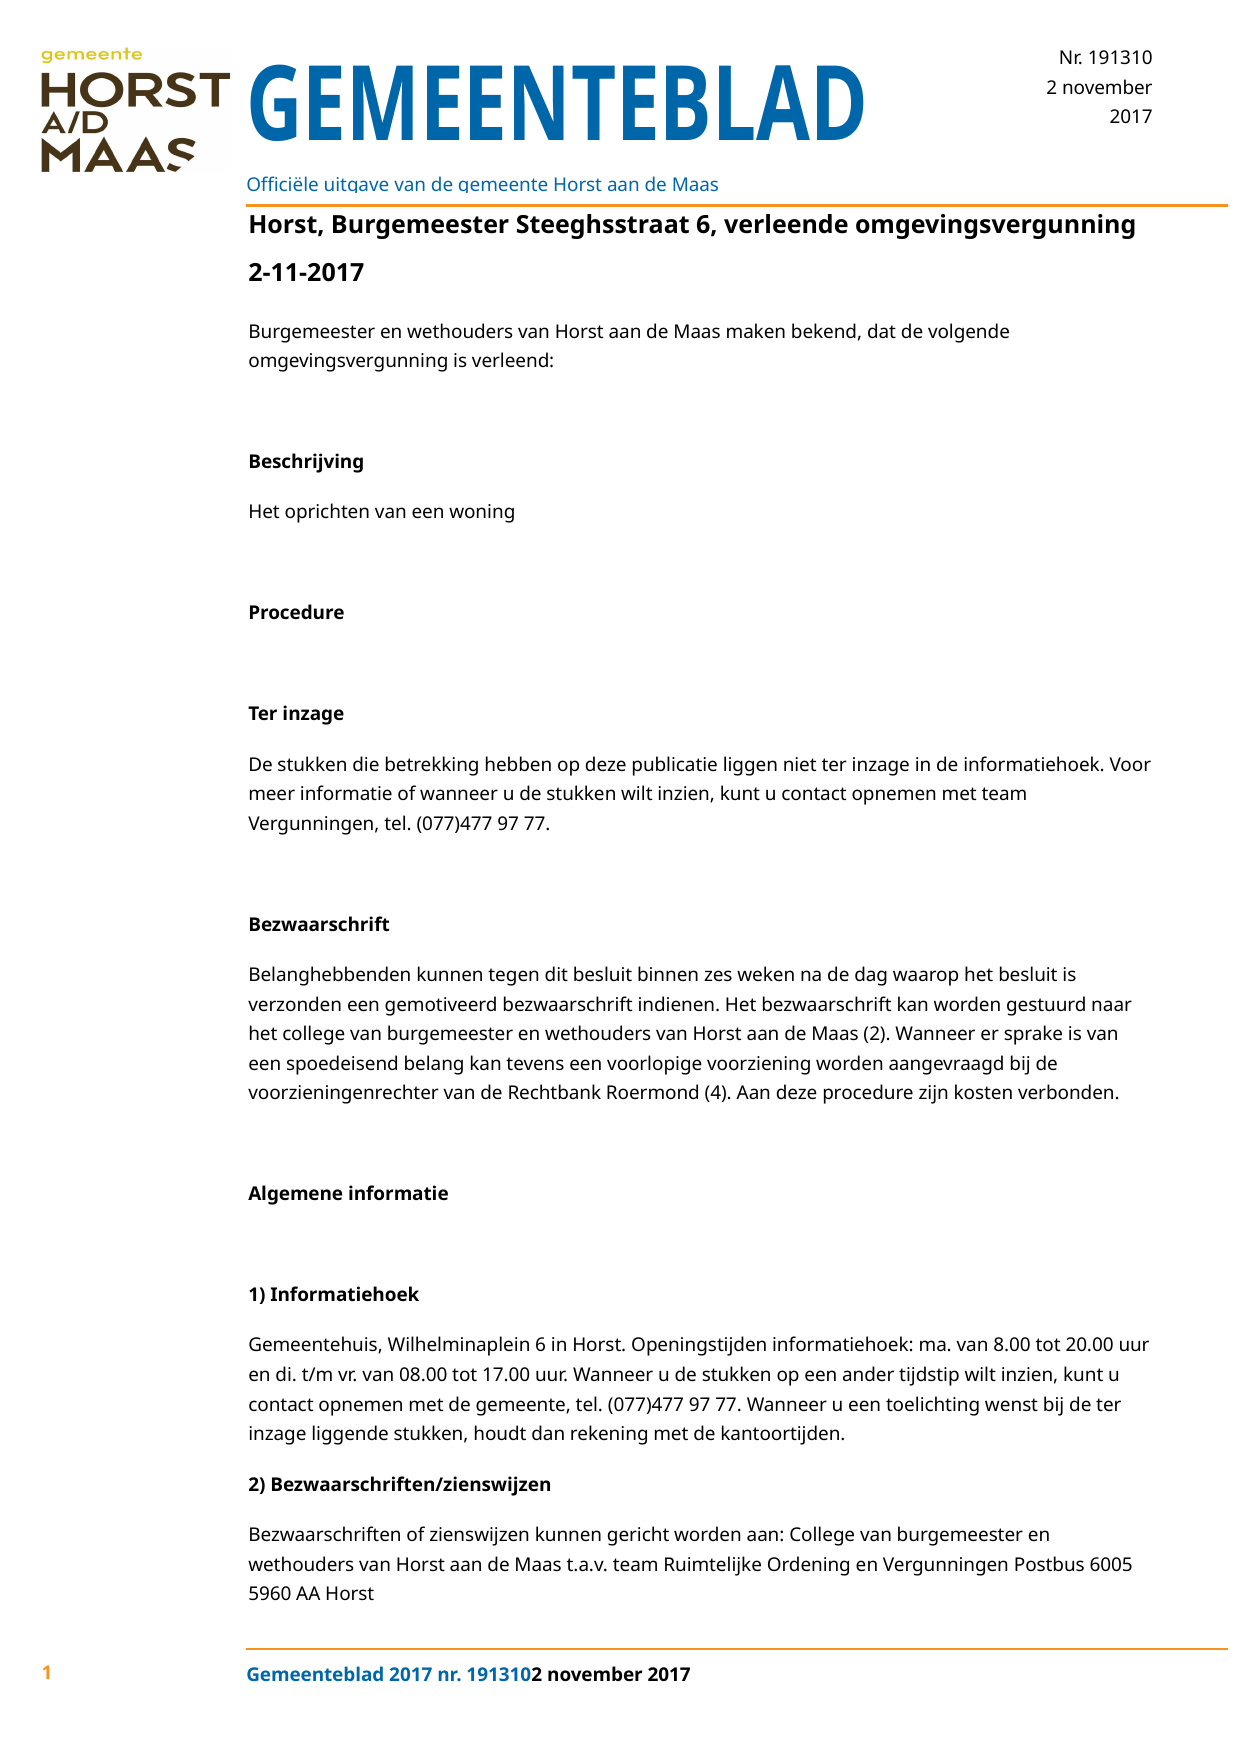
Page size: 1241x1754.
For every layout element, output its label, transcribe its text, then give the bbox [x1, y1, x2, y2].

text Bezwaarschriften of zienswijzen kunnen gericht worden aan: College van burgemeester en wethouders van Horst aan de Maas t.a.v. team Ruimtelijke Ordening en Vergunningen Postbus 6005 5960 AA Horst [248, 1521, 1152, 1606]
text Beschrijving [248, 448, 1152, 474]
text 2) Bezwaarschriften/zienswijzen [248, 1471, 1152, 1497]
text De stukken die betrekking hebben op deze publicatie liggen niet ter inzage in de informatiehoek. Voor meer informatie of wanneer u de stukken wilt inzien, kunt u contact opnemen met team Vergunningen, tel. (077)477 97 77. [248, 751, 1152, 836]
text Procedure [248, 599, 1152, 625]
text Het oprichten van een woning [248, 499, 1152, 524]
text Burgemeester en wethouders van Horst aan de Maas maken bekend, dat de volgende omgevingsvergunning is verleend: [248, 318, 1152, 373]
text Belanghebbenden kunnen tegen dit besluit binnen zes weken na de dag waarop het besluit is verzonden een gemotiveerd bezwaarschrift indienen. Het bezwaarschrift kan worden gestuurd naar het college van burgemeester en wethouders van Horst aan de Maas (2). Wanneer er sprake is van een spoedeisend belang kan tevens een voorlopige voorziening worden aangevraagd bij de voorzieningenrechter van de Rechtbank Roermond (4). Aan deze procedure zijn kosten verbonden. [248, 961, 1152, 1105]
text Bezwaarschrift [248, 911, 1152, 937]
text Ter inzage [248, 700, 1152, 726]
text 1) Informatiehoek [248, 1281, 1152, 1307]
picture [41, 47, 231, 172]
text Algemene informatie [248, 1180, 1152, 1206]
text Gemeentehuis, Wilhelminaplein 6 in Horst. Openingstijden informatiehoek: ma. van 8.00 tot 20.00 uur en di. t/m vr. van 08.00 tot 17.00 uur. Wanneer u de stukken op een ander tijdstip wilt inzien, kunt u contact opnemen met de gemeente, tel. (077)477 97 77. Wanneer u een toelichting wenst bij de ter inzage liggende stukken, houdt dan rekening met de kantoortijden. [248, 1332, 1152, 1446]
text Horst, Burgemeester Steeghsstraat 6, verleende omgevingsvergunning 2-11-2017 [248, 207, 1152, 288]
